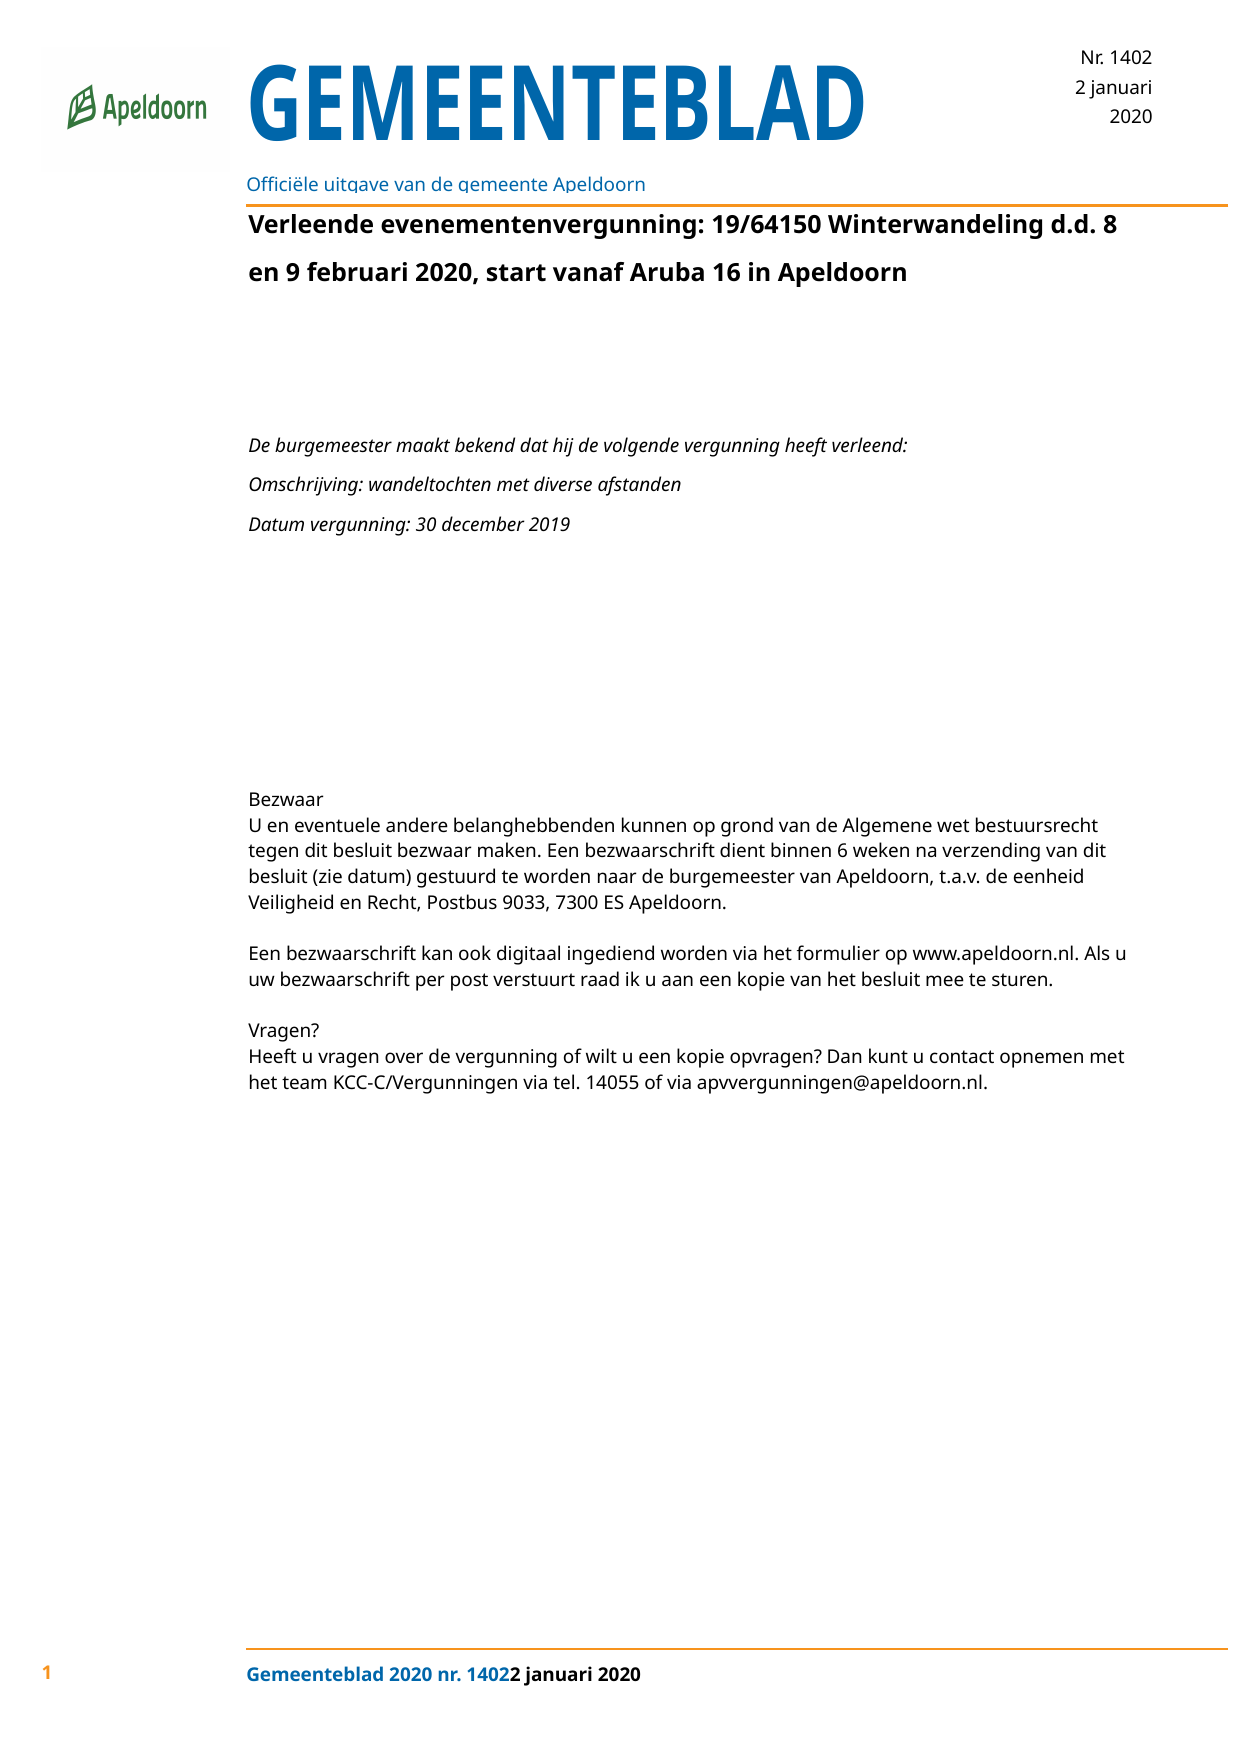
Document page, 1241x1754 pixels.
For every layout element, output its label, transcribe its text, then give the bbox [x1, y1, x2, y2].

text Omschrijving: wandeltochten met diverse afstanden [248, 472, 1152, 497]
text Een bezwaarschrift kan ook digitaal ingediend worden via het formulier op www.apeldoorn.nl. Als u uw bezwaarschrift per post verstuurt raad ik u aan een kopie van het besluit mee te sturen. [248, 940, 1152, 992]
text U en eventuele andere belanghebbenden kunnen op grond van de Algemene wet bestuursrecht tegen dit besluit bezwaar maken. Een bezwaarschrift dient binnen 6 weken na verzending van dit besluit (zie datum) gestuurd te worden naar de burgemeester van Apeldoorn, t.a.v. de eenheid Veiligheid en Recht, Postbus 9033, 7300 ES Apeldoorn. [248, 812, 1152, 915]
text Datum vergunning: 30 december 2019 [248, 511, 1152, 537]
text De burgemeester maakt bekend dat hij de volgende vergunning heeft verleend: [248, 432, 1152, 458]
text Heeft u vragen over de vergunning of wilt u een kopie opvragen? Dan kunt u contact opnemen met het team KCC-C/Vergunningen via tel. 14055 of via apvvergunningen@apeldoorn.nl. [248, 1043, 1152, 1095]
text Vragen? [248, 1018, 1152, 1043]
picture [41, 47, 231, 172]
text Verleende evenementenvergunning: 19/64150 Winterwandeling d.d. 8 en 9 februari 2020, start vanaf Aruba 16 in Apeldoorn [248, 207, 1152, 288]
text Bezwaar [248, 786, 1152, 812]
